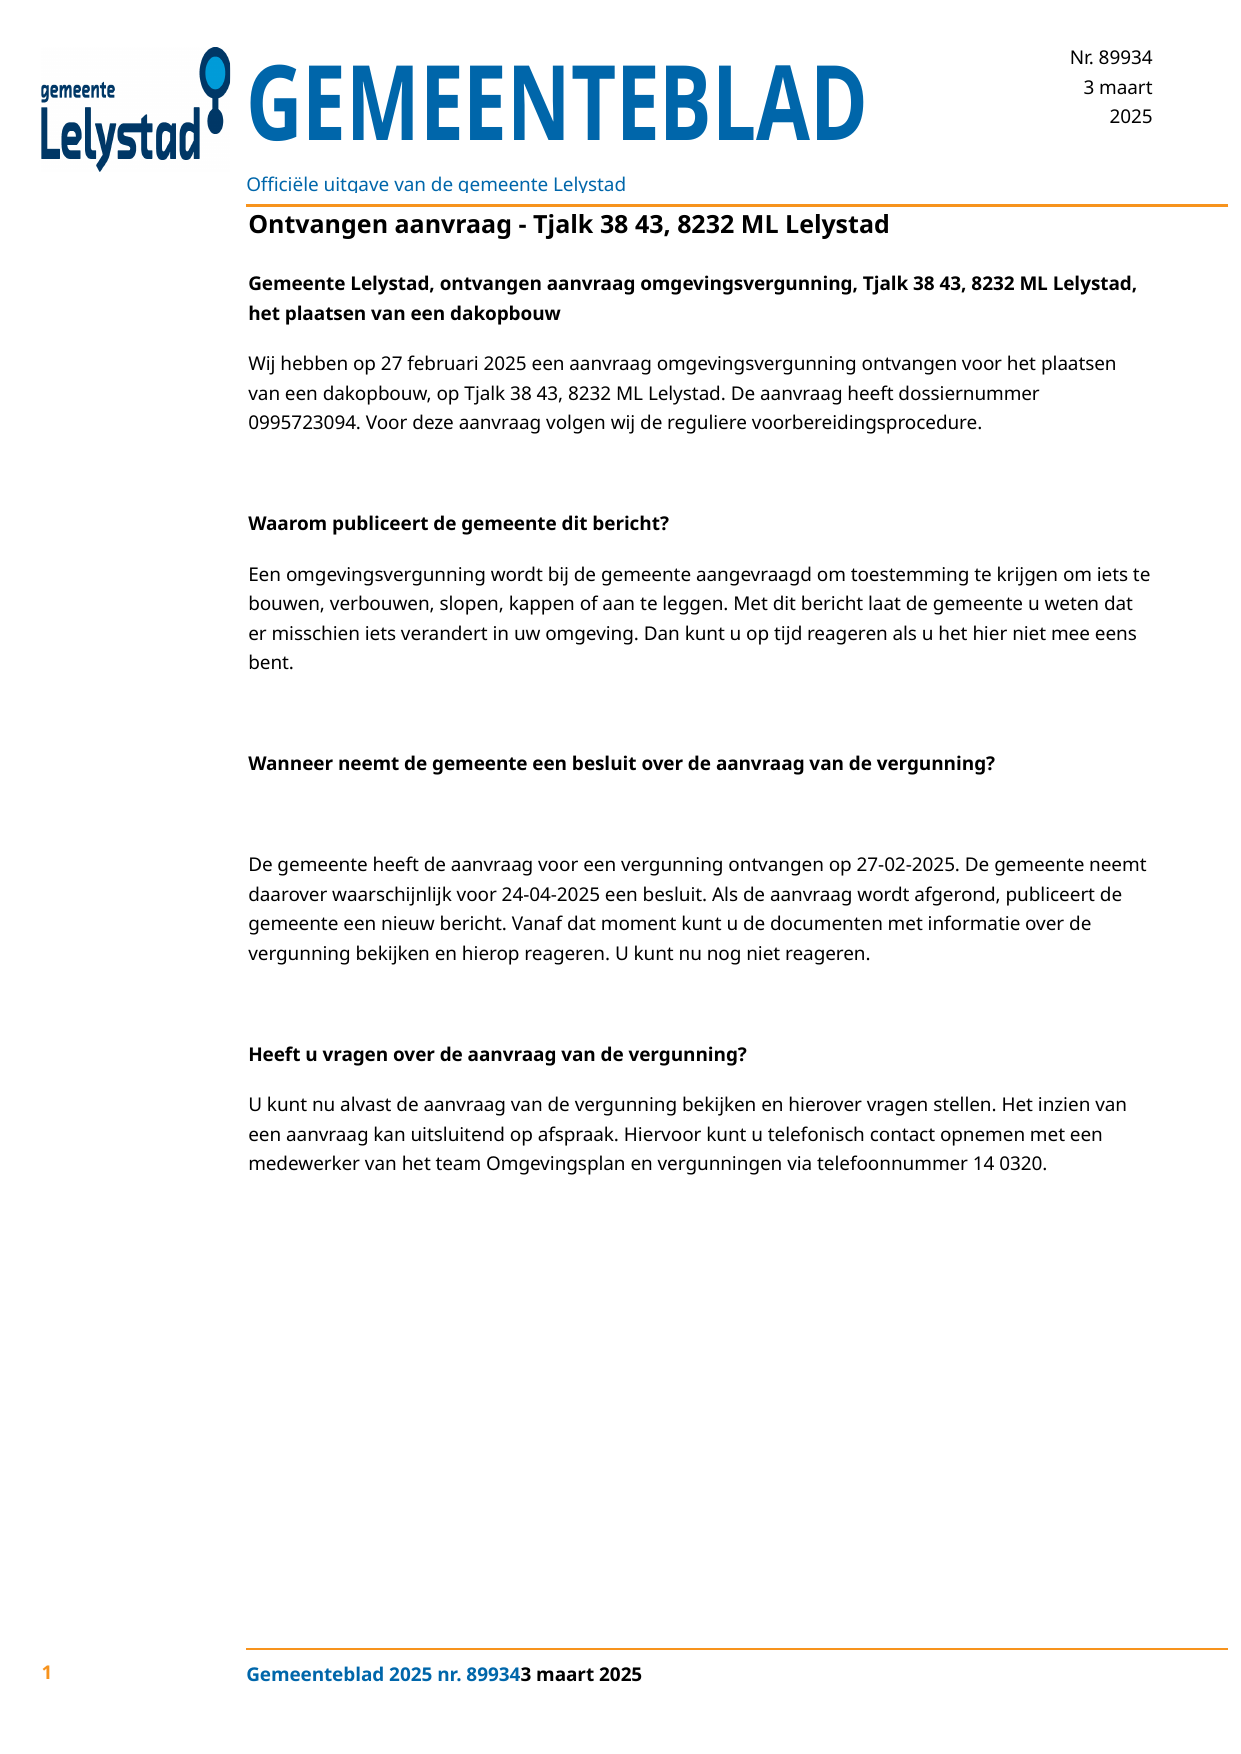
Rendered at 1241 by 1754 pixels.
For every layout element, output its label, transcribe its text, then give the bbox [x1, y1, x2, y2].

text Een omgevingsvergunning wordt bij de gemeente aangevraagd om toestemming te krijgen om iets te bouwen, verbouwen, slopen, kappen of aan te leggen. Met dit bericht laat de gemeente u weten dat er misschien iets verandert in uw omgeving. Dan kunt u op tijd reageren als u het hier niet mee eens bent. [248, 561, 1152, 675]
picture [41, 47, 231, 172]
text Heeft u vragen over de aanvraag van de vergunning? [248, 1041, 1152, 1066]
text De gemeente heeft de aanvraag voor een vergunning ontvangen op 27-02-2025. De gemeente neemt daarover waarschijnlijk voor 24-04-2025 een besluit. Als de aanvraag wordt afgerond, publiceert de gemeente een nieuw bericht. Vanaf dat moment kunt u de documenten met informatie over de vergunning bekijken en hierop reageren. U kunt nu nog niet reageren. [248, 851, 1152, 966]
text Wanneer neemt de gemeente een besluit over de aanvraag van de vergunning? [248, 750, 1152, 776]
text U kunt nu alvast de aanvraag van de vergunning bekijken en hierover vragen stellen. Het inzien van een aanvraag kan uitsluitend op afspraak. Hiervoor kunt u telefonisch contact opnemen met een medewerker van het team Omgevingsplan en vergunningen via telefoonnummer 14 0320. [248, 1091, 1152, 1176]
text Waarom publiceert de gemeente dit bericht? [248, 510, 1152, 536]
text Gemeente Lelystad, ontvangen aanvraag omgevingsvergunning, Tjalk 38 43, 8232 ML Lelystad, het plaatsen van een dakopbouw [248, 270, 1152, 326]
text Wij hebben op 27 februari 2025 een aanvraag omgevingsvergunning ontvangen voor het plaatsen van een dakopbouw, op Tjalk 38 43, 8232 ML Lelystad. De aanvraag heeft dossiernummer 0995723094. Voor deze aanvraag volgen wij de reguliere voorbereidingsprocedure. [248, 350, 1152, 435]
text Ontvangen aanvraag - Tjalk 38 43, 8232 ML Lelystad [248, 207, 1152, 241]
